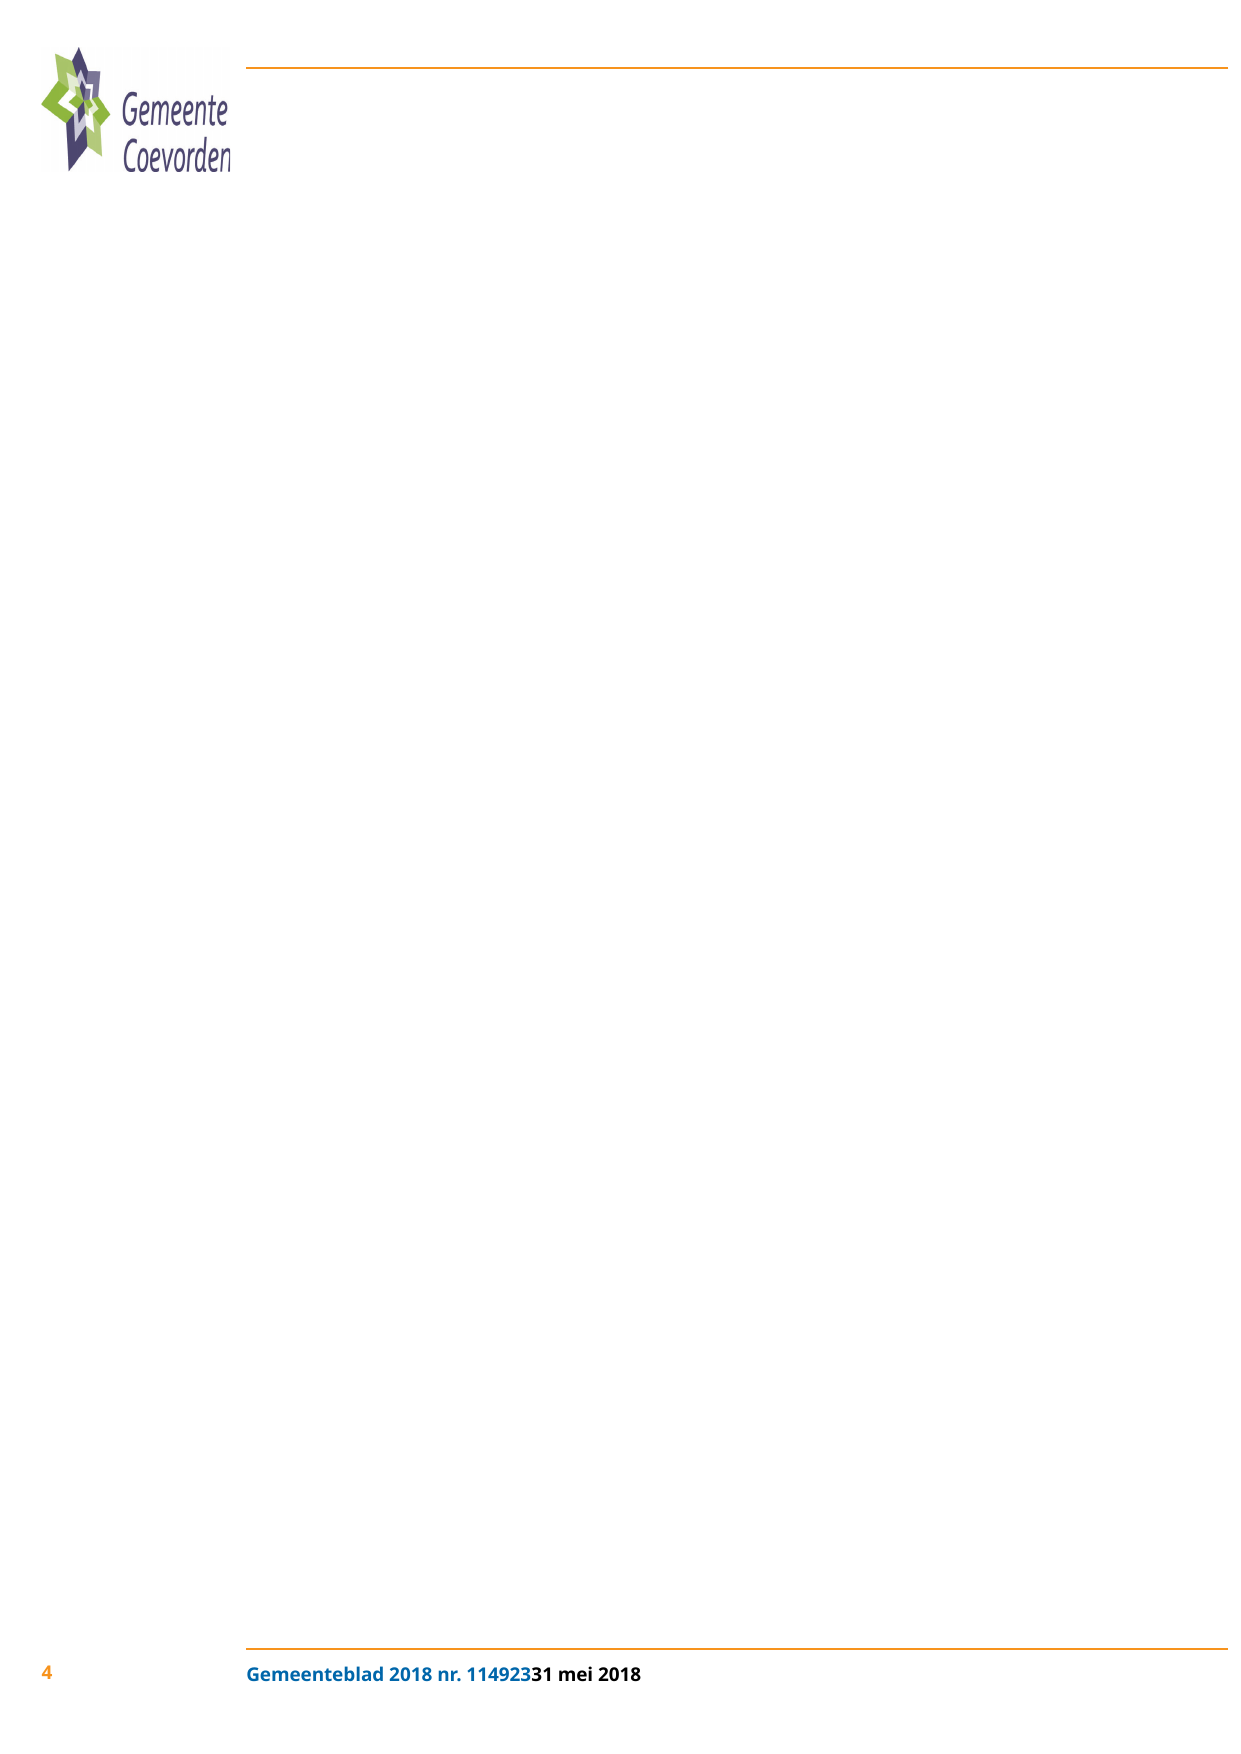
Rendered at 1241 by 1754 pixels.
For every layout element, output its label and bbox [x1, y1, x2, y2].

picture [41, 47, 231, 172]
